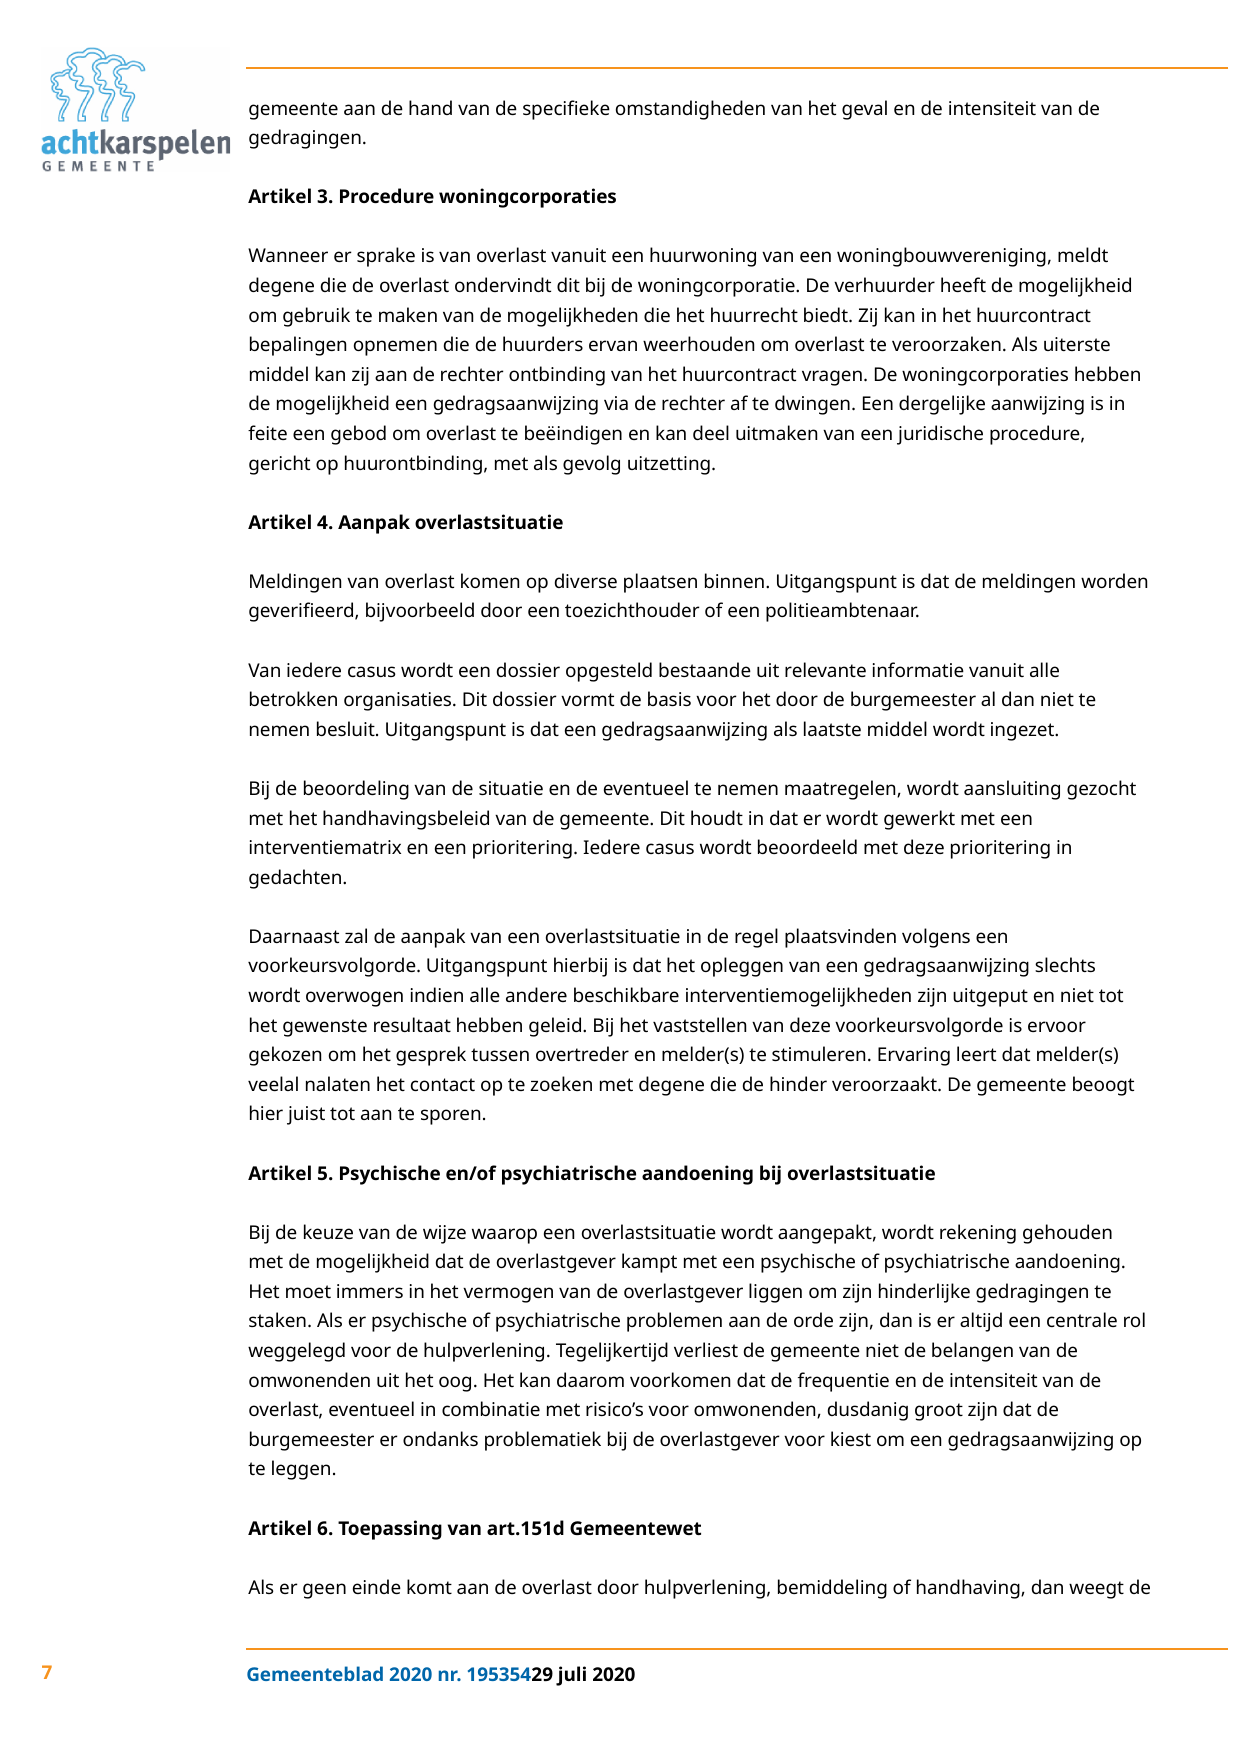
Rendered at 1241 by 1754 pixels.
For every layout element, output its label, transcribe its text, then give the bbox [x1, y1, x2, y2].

text Meldingen van overlast komen op diverse plaatsen binnen. Uitgangspunt is dat de meldingen worden geverifieerd, bijvoorbeeld door een toezichthouder of een politieambtenaar. [248, 568, 1152, 623]
text Artikel 3. Procedure woningcorporaties [248, 183, 1152, 209]
text Van iedere casus wordt een dossier opgesteld bestaande uit relevante informatie vanuit alle betrokken organisaties. Dit dossier vormt de basis voor het door de burgemeester al dan niet te nemen besluit. Uitgangspunt is dat een gedragsaanwijzing als laatste middel wordt ingezet. [248, 657, 1152, 742]
text Als er geen einde komt aan de overlast door hulpverlening, bemiddeling of handhaving, dan weegt de [248, 1574, 1152, 1600]
text Artikel 6. Toepassing van art.151d Gemeentewet [248, 1515, 1152, 1541]
text Daarnaast zal de aanpak van een overlastsituatie in de regel plaatsvinden volgens een voorkeursvolgorde. Uitgangspunt hierbij is dat het opleggen van een gedragsaanwijzing slechts wordt overwogen indien alle andere beschikbare interventiemogelijkheden zijn uitgeput en niet tot het gewenste resultaat hebben geleid. Bij het vaststellen van deze voorkeursvolgorde is ervoor gekozen om het gesprek tussen overtreder en melder(s) te stimuleren. Ervaring leert dat melder(s) veelal nalaten het contact op te zoeken met degene die de hinder veroorzaakt. De gemeente beoogt hier juist tot aan te sporen. [248, 923, 1152, 1126]
text Bij de beoordeling van de situatie en de eventueel te nemen maatregelen, wordt aansluiting gezocht met het handhavingsbeleid van de gemeente. Dit houdt in dat er wordt gewerkt met een interventiematrix en een prioritering. Iedere casus wordt beoordeeld met deze prioritering in gedachten. [248, 775, 1152, 890]
text Artikel 5. Psychische en/of psychiatrische aandoening bij overlastsituatie [248, 1160, 1152, 1186]
text Bij de keuze van de wijze waarop een overlastsituatie wordt aangepakt, wordt rekening gehouden met de mogelijkheid dat de overlastgever kampt met een psychische of psychiatrische aandoening. Het moet immers in het vermogen van de overlastgever liggen om zijn hinderlijke gedragingen te staken. Als er psychische of psychiatrische problemen aan de orde zijn, dan is er altijd een centrale rol weggelegd voor de hulpverlening. Tegelijkertijd verliest de gemeente niet de belangen van de omwonenden uit het oog. Het kan daarom voorkomen dat de frequentie en de intensiteit van de overlast, eventueel in combinatie met risico’s voor omwonenden, dusdanig groot zijn dat de burgemeester er ondanks problematiek bij de overlastgever voor kiest om een gedragsaanwijzing op te leggen. [248, 1219, 1152, 1481]
text gemeente aan de hand van de specifieke omstandigheden van het geval en de intensiteit van de gedragingen. [248, 95, 1152, 150]
text Artikel 4. Aanpak overlastsituatie [248, 509, 1152, 535]
picture [41, 47, 231, 172]
text Wanneer er sprake is van overlast vanuit een huurwoning van een woningbouwvereniging, meldt degene die de overlast ondervindt dit bij de woningcorporatie. De verhuurder heeft de mogelijkheid om gebruik te maken van de mogelijkheden die het huurrecht biedt. Zij kan in het huurcontract bepalingen opnemen die de huurders ervan weerhouden om overlast te veroorzaken. Als uiterste middel kan zij aan de rechter ontbinding van het huurcontract vragen. De woningcorporaties hebben de mogelijkheid een gedragsaanwijzing via de rechter af te dwingen. Een dergelijke aanwijzing is in feite een gebod om overlast te beëindigen en kan deel uitmaken van een juridische procedure, gericht op huurontbinding, met als gevolg uitzetting. [248, 243, 1152, 476]
